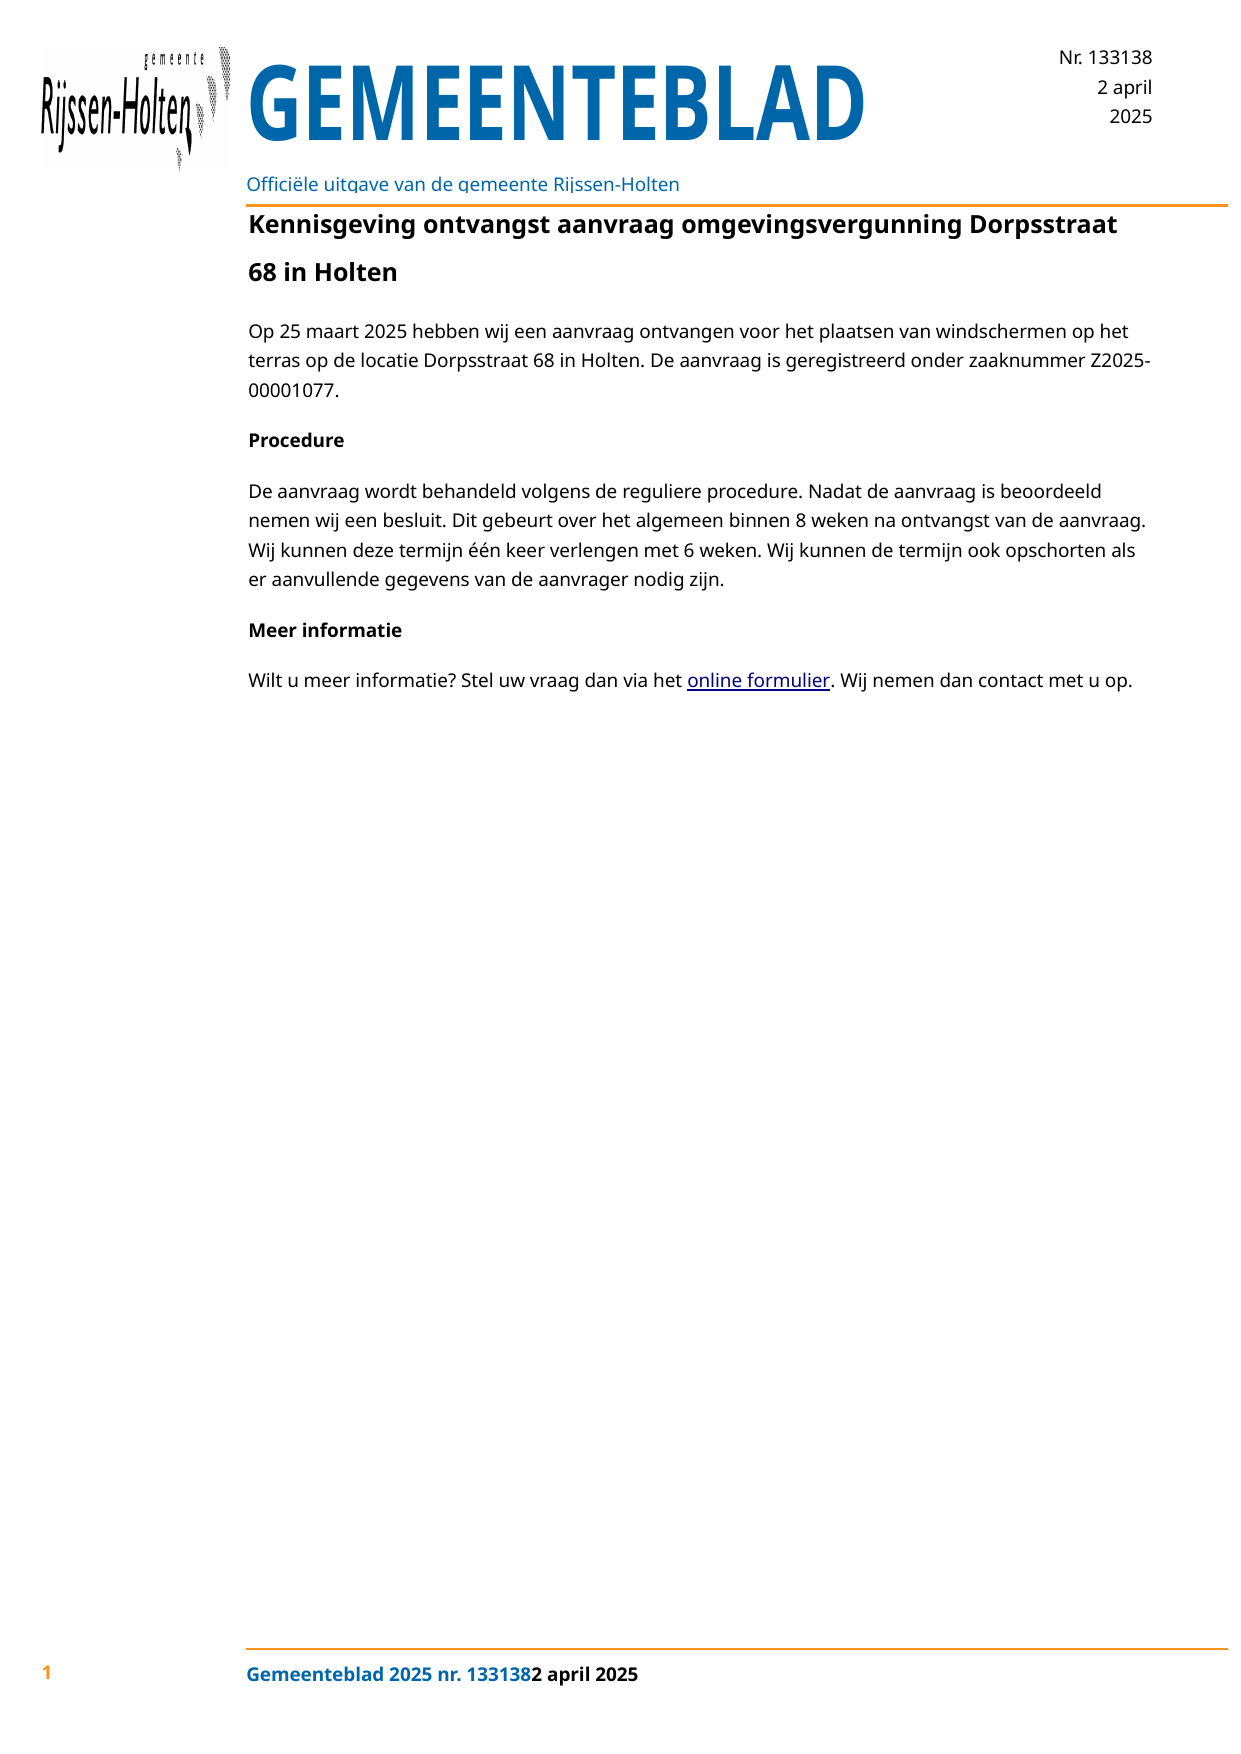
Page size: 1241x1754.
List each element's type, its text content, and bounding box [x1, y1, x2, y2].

text Kennisgeving ontvangst aanvraag omgevingsvergunning Dorpsstraat 68 in Holten [248, 207, 1152, 288]
text Procedure [248, 427, 1152, 453]
picture [41, 47, 231, 172]
text Wilt u meer informatie? Stel uw vraag dan via het online formulier. Wij nemen dan contact met u op. [248, 667, 1152, 693]
text De aanvraag wordt behandeld volgens de reguliere procedure. Nadat de aanvraag is beoordeeld nemen wij een besluit. Dit gebeurt over het algemeen binnen 8 weken na ontvangst van de aanvraag. Wij kunnen deze termijn één keer verlengen met 6 weken. Wij kunnen de termijn ook opschorten als er aanvullende gegevens van de aanvrager nodig zijn. [248, 478, 1152, 592]
text Meer informatie [248, 617, 1152, 643]
text Op 25 maart 2025 hebben wij een aanvraag ontvangen voor het plaatsen van windschermen op het terras op de locatie Dorpsstraat 68 in Holten. De aanvraag is geregistreerd onder zaaknummer Z2025-00001077. [248, 318, 1152, 403]
